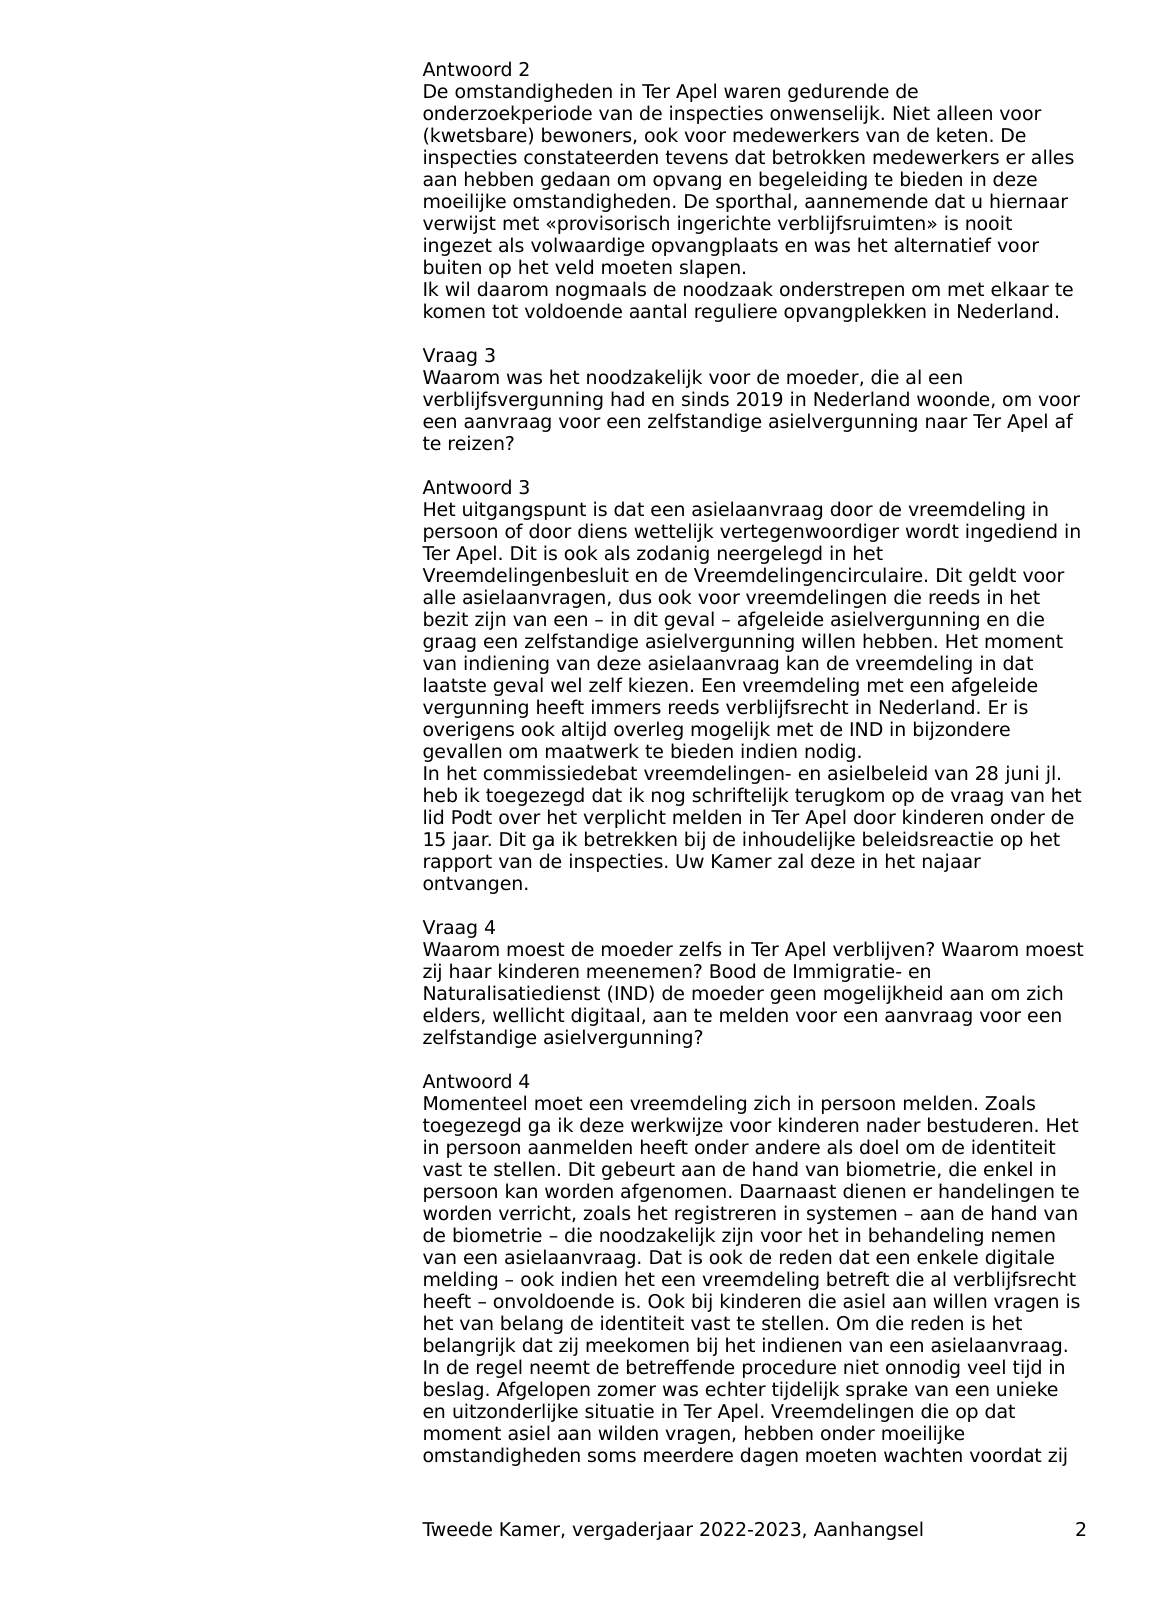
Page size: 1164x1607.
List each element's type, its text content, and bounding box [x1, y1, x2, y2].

text De omstandigheden in Ter Apel waren gedurende de onderzoekperiode van de inspecties onwenselijk. Niet alleen voor (kwetsbare) bewoners, ook voor medewerkers van de keten. De inspecties constateerden tevens dat betrokken medewerkers er alles aan hebben gedaan om opvang en begeleiding te bieden in deze moeilijke omstandigheden. De sporthal, aannemende dat u hiernaar verwijst met «provisorisch ingerichte verblijfsruimten» is nooit ingezet als volwaardige opvangplaats en was het alternatief voor buiten op het veld moeten slapen. [422, 81, 1087, 279]
text Ik wil daarom nogmaals de noodzaak onderstrepen om met elkaar te komen tot voldoende aantal reguliere opvangplekken in Nederland. [422, 279, 1087, 323]
text Vraag 3 [422, 345, 1087, 367]
text Antwoord 4 [422, 1071, 1087, 1093]
text Het uitgangspunt is dat een asielaanvraag door de vreemdeling in persoon of door diens wettelijk vertegenwoordiger wordt ingediend in Ter Apel. Dit is ook als zodanig neergelegd in het Vreemdelingenbesluit en de Vreemdelingencirculaire. Dit geldt voor alle asielaanvragen, dus ook voor vreemdelingen die reeds in het bezit zijn van een – in dit geval – afgeleide asielvergunning en die graag een zelfstandige asielvergunning willen hebben. Het moment van indiening van deze asielaanvraag kan de vreemdeling in dat laatste geval wel zelf kiezen. Een vreemdeling met een afgeleide vergunning heeft immers reeds verblijfsrecht in Nederland. Er is overigens ook altijd overleg mogelijk met de IND in bijzondere gevallen om maatwerk te bieden indien nodig. [422, 499, 1087, 763]
text Waarom moest de moeder zelfs in Ter Apel verblijven? Waarom moest zij haar kinderen meenemen? Bood de Immigratie- en Naturalisatiedienst (IND) de moeder geen mogelijkheid aan om zich elders, wellicht digitaal, aan te melden voor een aanvraag voor een zelfstandige asielvergunning? [422, 939, 1087, 1049]
text Momenteel moet een vreemdeling zich in persoon melden. Zoals toegezegd ga ik deze werkwijze voor kinderen nader bestuderen. Het in persoon aanmelden heeft onder andere als doel om de identiteit vast te stellen. Dit gebeurt aan de hand van biometrie, die enkel in persoon kan worden afgenomen. Daarnaast dienen er handelingen te worden verricht, zoals het registreren in systemen – aan de hand van de biometrie – die noodzakelijk zijn voor het in behandeling nemen van een asielaanvraag. Dat is ook de reden dat een enkele digitale melding – ook indien het een vreemdeling betreft die al verblijfsrecht heeft – onvoldoende is. Ook bij kinderen die asiel aan willen vragen is het van belang de identiteit vast te stellen. Om die reden is het belangrijk dat zij meekomen bij het indienen van een asielaanvraag. [422, 1093, 1087, 1357]
text Waarom was het noodzakelijk voor de moeder, die al een verblijfsvergunning had en sinds 2019 in Nederland woonde, om voor een aanvraag voor een zelfstandige asielvergunning naar Ter Apel af te reizen? [422, 367, 1087, 455]
text Vraag 4 [422, 917, 1087, 939]
text Antwoord 3 [422, 477, 1087, 499]
text In de regel neemt de betreffende procedure niet onnodig veel tijd in beslag. Afgelopen zomer was echter tijdelijk sprake van een unieke en uitzonderlijke situatie in Ter Apel. Vreemdelingen die op dat moment asiel aan wilden vragen, hebben onder moeilijke omstandigheden soms meerdere dagen moeten wachten voordat zij [422, 1357, 1087, 1467]
text In het commissiedebat vreemdelingen- en asielbeleid van 28 juni jl. heb ik toegezegd dat ik nog schriftelijk terugkom op de vraag van het lid Podt over het verplicht melden in Ter Apel door kinderen onder de 15 jaar. Dit ga ik betrekken bij de inhoudelijke beleidsreactie op het rapport van de inspecties. Uw Kamer zal deze in het najaar ontvangen. [422, 763, 1087, 895]
text Antwoord 2 [422, 59, 1087, 81]
